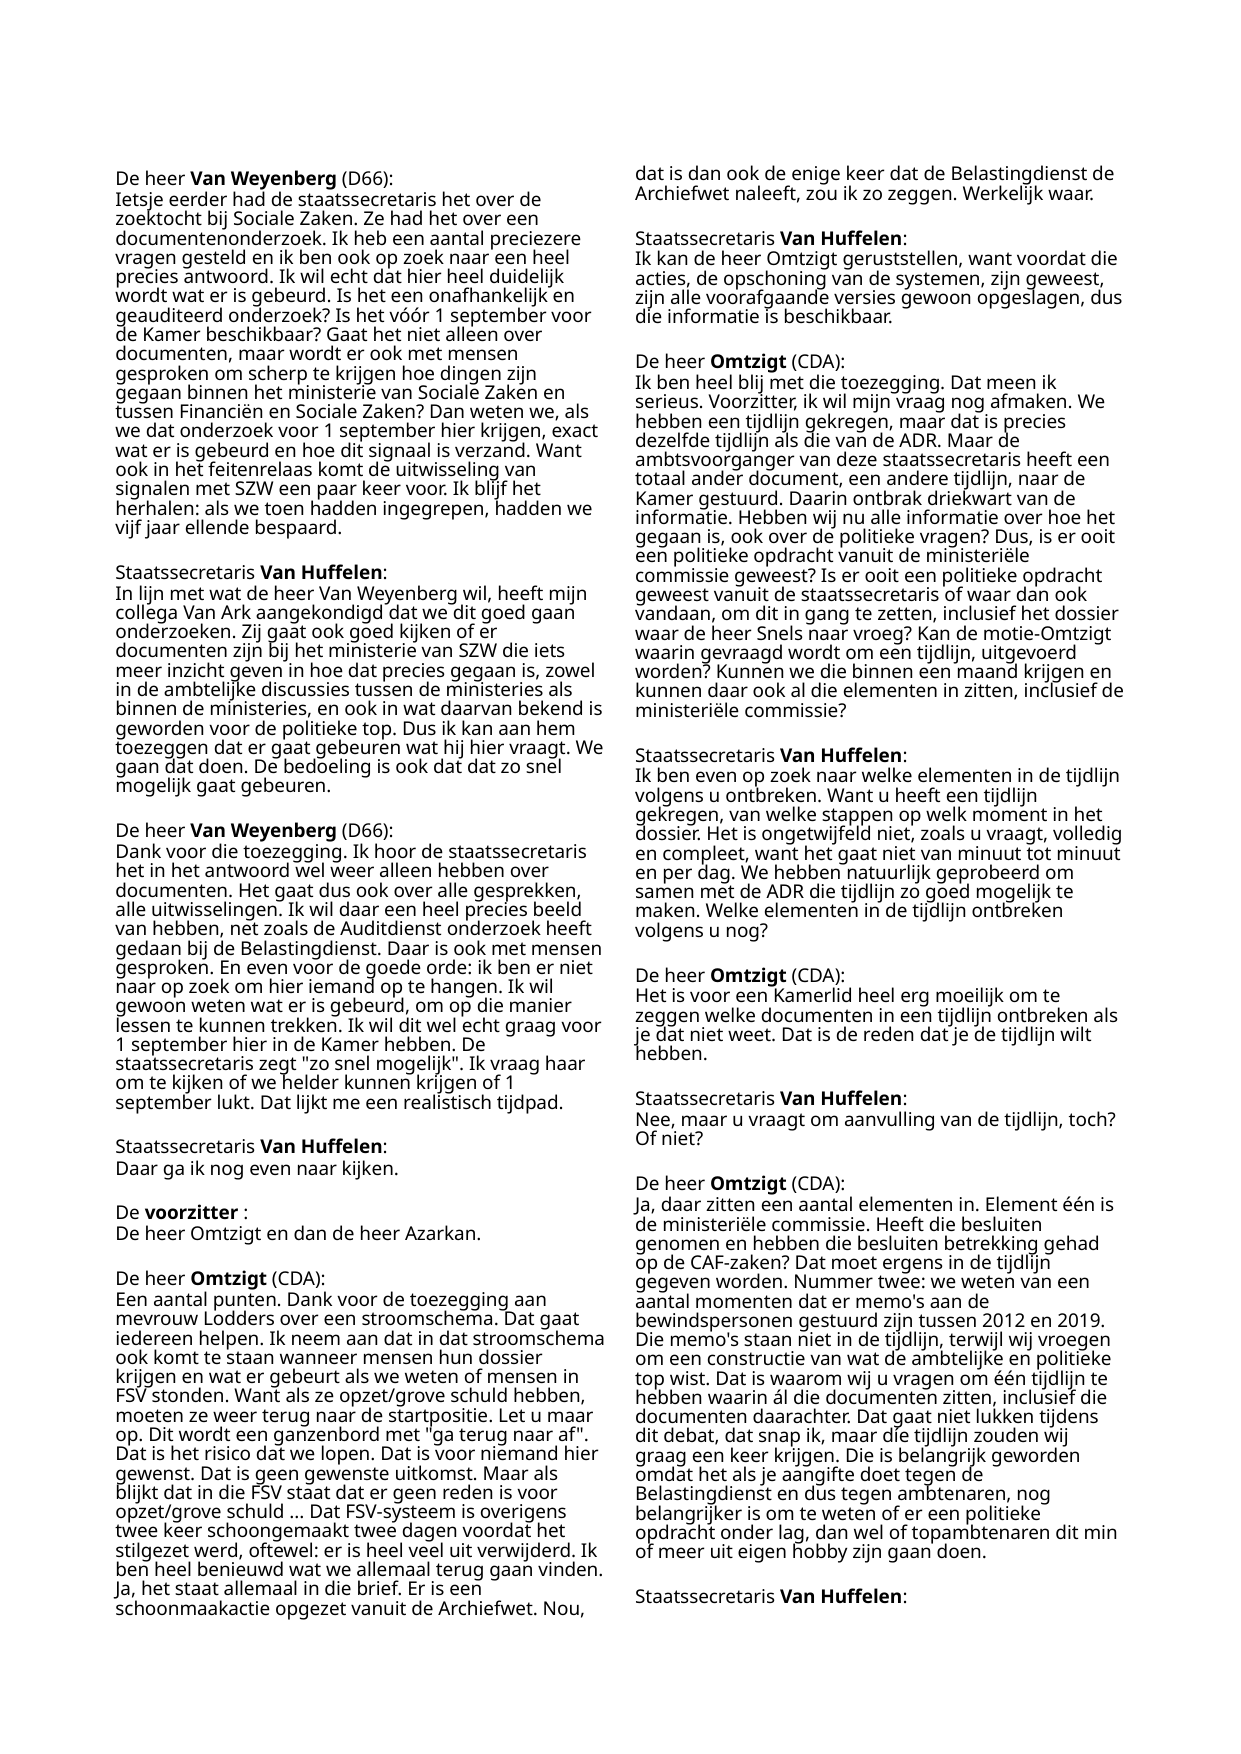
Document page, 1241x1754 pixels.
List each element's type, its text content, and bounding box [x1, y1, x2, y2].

text De heer Omtzigt (CDA): [635, 1171, 1125, 1196]
text De voorzitter : [115, 1199, 605, 1225]
text Staatssecretaris Van Huffelen: [635, 1583, 1125, 1609]
text Staatssecretaris Van Huffelen: [635, 1085, 1125, 1111]
text De heer Van Weyenberg (D66): [115, 165, 605, 191]
text In lijn met wat de heer Van Weyenberg wil, heeft mijn collega Van Ark aangekondigd dat we dit goed gaan onderzoeken. Zij gaat ook goed kijken of er documenten zijn bij het ministerie van SZW die iets meer inzicht geven in hoe dat precies gegaan is, zowel in de ambtelijke discussies tussen de ministeries als binnen de ministeries, en ook in wat daarvan bekend is geworden voor de politieke top. Dus ik kan aan hem toezeggen dat er gaat gebeuren wat hij hier vraagt. We gaan dat doen. De bedoeling is ook dat dat zo snel mogelijk gaat gebeuren. [115, 584, 605, 797]
text De heer Omtzigt (CDA): [635, 962, 1125, 987]
text De heer Omtzigt en dan de heer Azarkan. [115, 1225, 605, 1244]
text Staatssecretaris Van Huffelen: [635, 742, 1125, 767]
text Ik kan de heer Omtzigt geruststellen, want voordat die acties, de opschoning van de systemen, zijn geweest, zijn alle voorafgaande versies gewoon opgeslagen, dus die informatie is beschikbaar. [635, 250, 1125, 327]
text Staatssecretaris Van Huffelen: [115, 1134, 605, 1159]
text Een aantal punten. Dank voor de toezegging aan mevrouw Lodders over een stroomschema. Dat gaat iedereen helpen. Ik neem aan dat in dat stroomschema ook komt te staan wanneer mensen hun dossier krijgen en wat er gebeurt als we weten of mensen in FSV stonden. Want als ze opzet/grove schuld hebben, moeten ze weer terug naar de startpositie. Let u maar op. Dit wordt een ganzenbord met "ga terug naar af". Dat is het risico dat we lopen. Dat is voor niemand hier gewenst. Dat is geen gewenste uitkomst. Maar als blijkt dat in die FSV staat dat er geen reden is voor opzet/grove schuld ... Dat FSV-systeem is overigens twee keer schoongemaakt twee dagen voordat het stilgezet werd, oftewel: er is heel veel uit verwijderd. Ik ben heel benieuwd wat we allemaal terug gaan vinden. Ja, het staat allemaal in die brief. Er is een schoonmaakactie opgezet vanuit de Archiefwet. Nou, [115, 1291, 605, 1619]
text Staatssecretaris Van Huffelen: [115, 559, 605, 584]
text De heer Omtzigt (CDA): [635, 348, 1125, 374]
text Ik ben even op zoek naar welke elementen in de tijdlijn volgens u ontbreken. Want u heeft een tijdlijn gekregen, van welke stappen op welk moment in het dossier. Het is ongetwijfeld niet, zoals u vraagt, volledig en compleet, want het gaat niet van minuut tot minuut en per dag. We hebben natuurlijk geprobeerd om samen met de ADR die tijdlijn zo goed mogelijk te maken. Welke elementen in de tijdlijn ontbreken volgens u nog? [635, 767, 1125, 941]
text Dank voor die toezegging. Ik hoor de staatssecretaris het in het antwoord wel weer alleen hebben over documenten. Het gaat dus ook over alle gesprekken, alle uitwisselingen. Ik wil daar een heel precies beeld van hebben, net zoals de Auditdienst onderzoek heeft gedaan bij de Belastingdienst. Daar is ook met mensen gesproken. En even voor de goede orde: ik ben er niet naar op zoek om hier iemand op te hangen. Ik wil gewoon weten wat er is gebeurd, om op die manier lessen te kunnen trekken. Ik wil dit wel echt graag voor 1 september hier in de Kamer hebben. De staatssecretaris zegt "zo snel mogelijk". Ik vraag haar om te kijken of we helder kunnen krijgen of 1 september lukt. Dat lijkt me een realistisch tijdpad. [115, 843, 605, 1113]
text Staatssecretaris Van Huffelen: [635, 225, 1125, 250]
text Ietsje eerder had de staatssecretaris het over de zoektocht bij Sociale Zaken. Ze had het over een documentenonderzoek. Ik heb een aantal preciezere vragen gesteld en ik ben ook op zoek naar een heel precies antwoord. Ik wil echt dat hier heel duidelijk wordt wat er is gebeurd. Is het een onafhankelijk en geauditeerd onderzoek? Is het vóór 1 september voor de Kamer beschikbaar? Gaat het niet alleen over documenten, maar wordt er ook met mensen gesproken om scherp te krijgen hoe dingen zijn gegaan binnen het ministerie van Sociale Zaken en tussen Financiën en Sociale Zaken? Dan weten we, als we dat onderzoek voor 1 september hier krijgen, exact wat er is gebeurd en hoe dit signaal is verzand. Want ook in het feitenrelaas komt de uitwisseling van signalen met SZW een paar keer voor. Ik blijf het herhalen: als we toen hadden ingegrepen, hadden we vijf jaar ellende bespaard. [115, 191, 605, 538]
text Nee, maar u vraagt om aanvulling van de tijdlijn, toch? Of niet? [635, 1111, 1125, 1150]
text Ik ben heel blij met die toezegging. Dat meen ik serieus. Voorzitter, ik wil mijn vraag nog afmaken. We hebben een tijdlijn gekregen, maar dat is precies dezelfde tijdlijn als die van de ADR. Maar de ambtsvoorganger van deze staatssecretaris heeft een totaal ander document, een andere tijdlijn, naar de Kamer gestuurd. Daarin ontbrak driekwart van de informatie. Hebben wij nu alle informatie over hoe het gegaan is, ook over de politieke vragen? Dus, is er ooit een politieke opdracht vanuit de ministeriële commissie geweest? Is er ooit een politieke opdracht geweest vanuit de staatssecretaris of waar dan ook vandaan, om dit in gang te zetten, inclusief het dossier waar de heer Snels naar vroeg? Kan de motie-Omtzigt waarin gevraagd wordt om een tijdlijn, uitgevoerd worden? Kunnen we die binnen een maand krijgen en kunnen daar ook al die elementen in zitten, inclusief de ministeriële commissie? [635, 374, 1125, 721]
text Het is voor een Kamerlid heel erg moeilijk om te zeggen welke documenten in een tijdlijn ontbreken als je dat niet weet. Dat is de reden dat je de tijdlijn wilt hebben. [635, 987, 1125, 1064]
text De heer Omtzigt (CDA): [115, 1265, 605, 1291]
text Ja, daar zitten een aantal elementen in. Element één is de ministeriële commissie. Heeft die besluiten genomen en hebben die besluiten betrekking gehad op de CAF-zaken? Dat moet ergens in de tijdlijn gegeven worden. Nummer twee: we weten van een aantal momenten dat er memo's aan de bewindspersonen gestuurd zijn tussen 2012 en 2019. Die memo's staan niet in de tijdlijn, terwijl wij vroegen om een constructie van wat de ambtelijke en politieke top wist. Dat is waarom wij u vragen om één tijdlijn te hebben waarin ál die documenten zitten, inclusief die documenten daarachter. Dat gaat niet lukken tijdens dit debat, dat snap ik, maar díe tijdlijn zouden wij graag een keer krijgen. Die is belangrijk geworden omdat het als je aangifte doet tegen de Belastingdienst en dus tegen ambtenaren, nog belangrijker is om te weten of er een politieke opdracht onder lag, dan wel of topambtenaren dit min of meer uit eigen hobby zijn gaan doen. [635, 1196, 1125, 1562]
text dat is dan ook de enige keer dat de Belastingdienst de Archiefwet naleeft, zou ik zo zeggen. Werkelijk waar. [635, 165, 1125, 204]
text Daar ga ik nog even naar kijken. [115, 1159, 605, 1179]
text De heer Van Weyenberg (D66): [115, 817, 605, 843]
